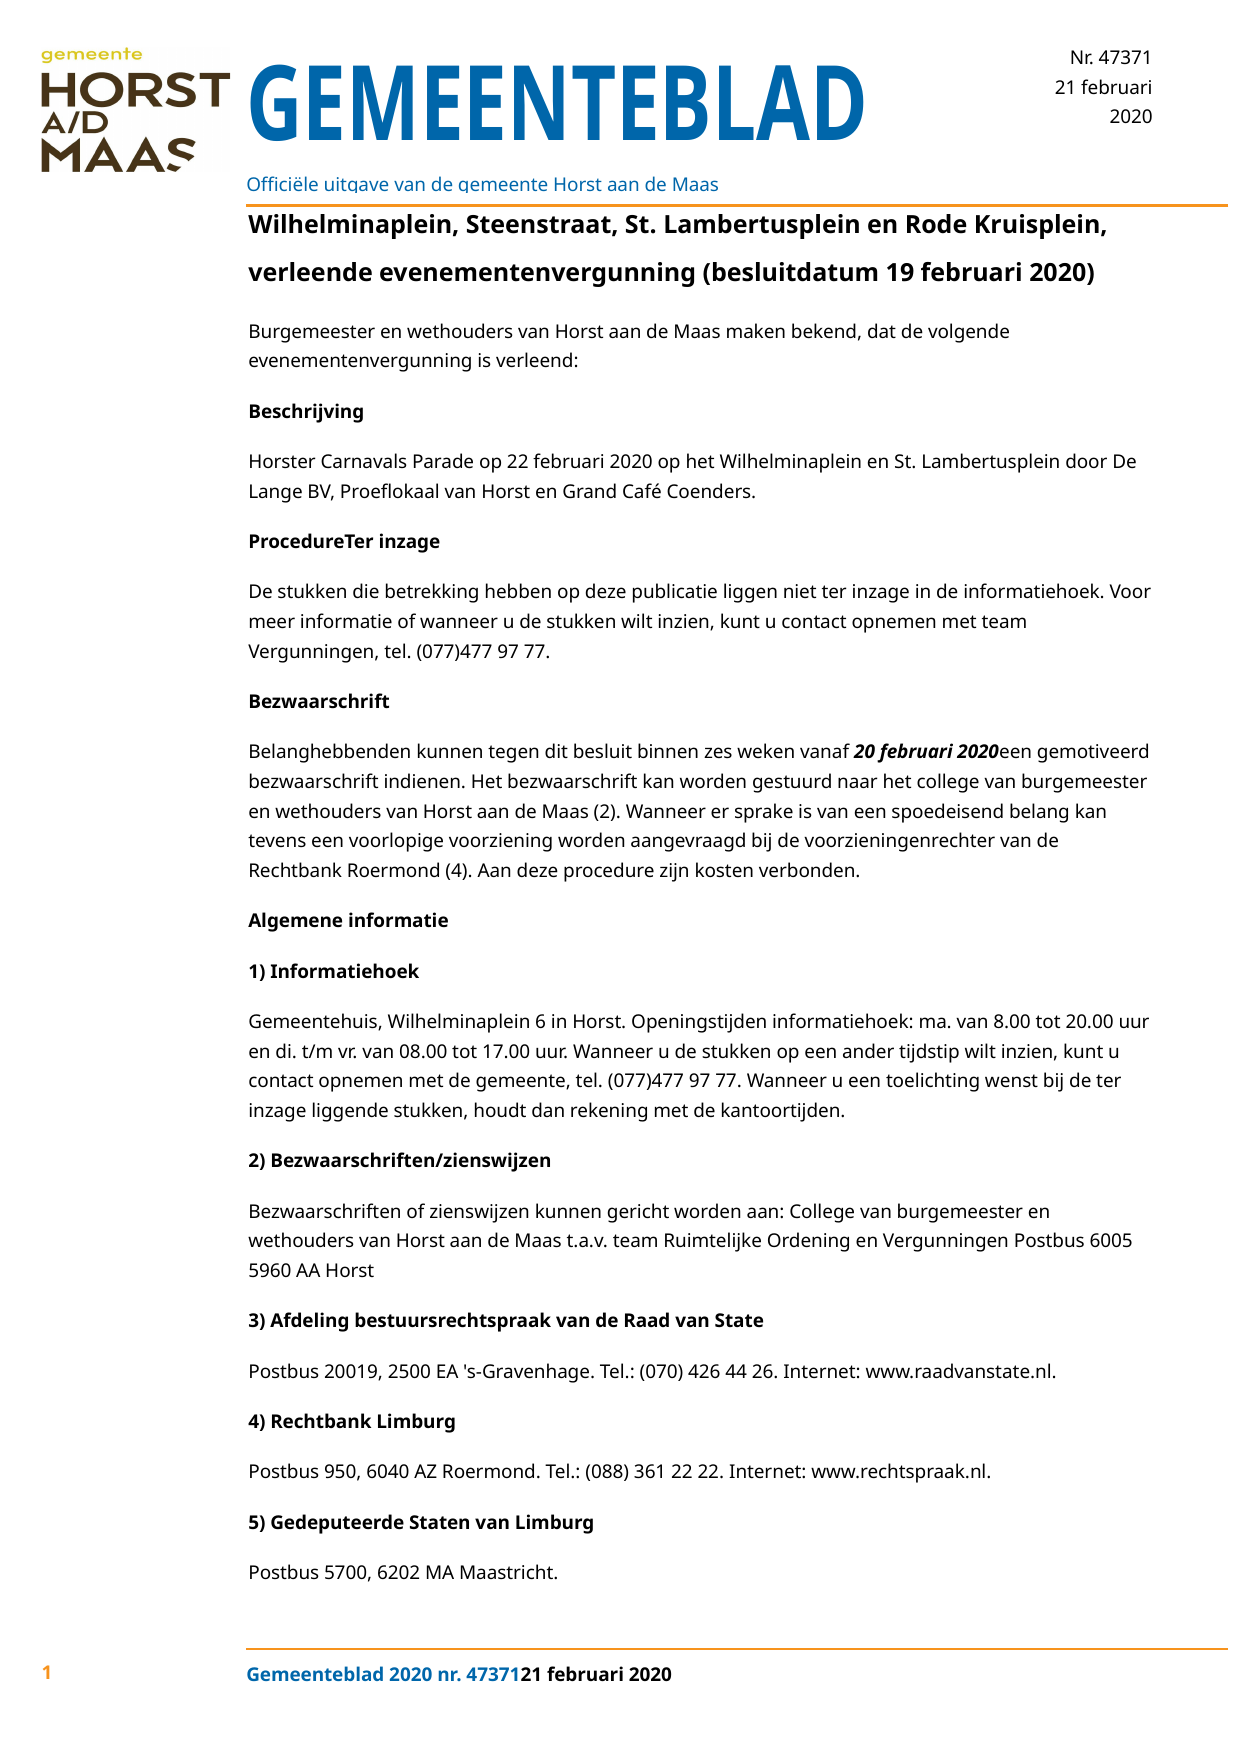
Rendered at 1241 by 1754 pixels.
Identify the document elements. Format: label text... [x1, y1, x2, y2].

text Bezwaarschrift [248, 688, 1152, 714]
text Belanghebbenden kunnen tegen dit besluit binnen zes weken vanaf 20 februari 2020een gemotiveerd bezwaarschrift indienen. Het bezwaarschrift kan worden gestuurd naar het college van burgemeester en wethouders van Horst aan de Maas (2). Wanneer er sprake is van een spoedeisend belang kan tevens een voorlopige voorziening worden aangevraagd bij de voorzieningenrechter van de Rechtbank Roermond (4). Aan deze procedure zijn kosten verbonden. [248, 739, 1152, 883]
text Postbus 950, 6040 AZ Roermond. Tel.: (088) 361 22 22. Internet: www.rechtspraak.nl. [248, 1459, 1152, 1484]
text Horster Carnavals Parade op 22 februari 2020 op het Wilhelminaplein en St. Lambertusplein door De Lange BV, Proeflokaal van Horst en Grand Café Coenders. [248, 448, 1152, 504]
text Bezwaarschriften of zienswijzen kunnen gericht worden aan: College van burgemeester en wethouders van Horst aan de Maas t.a.v. team Ruimtelijke Ordening en Vergunningen Postbus 6005 5960 AA Horst [248, 1198, 1152, 1283]
text 2) Bezwaarschriften/zienswijzen [248, 1147, 1152, 1173]
text Postbus 20019, 2500 EA 's-Gravenhage. Tel.: (070) 426 44 26. Internet: www.raadvanstate.nl. [248, 1358, 1152, 1384]
text Wilhelminaplein, Steenstraat, St. Lambertusplein en Rode Kruisplein, verleende evenementenvergunning (besluitdatum 19 februari 2020) [248, 207, 1152, 288]
text 3) Afdeling bestuursrechtspraak van de Raad van State [248, 1307, 1152, 1333]
picture [41, 47, 231, 172]
text Burgemeester en wethouders van Horst aan de Maas maken bekend, dat de volgende evenementenvergunning is verleend: [248, 318, 1152, 373]
text Beschrijving [248, 398, 1152, 424]
text 1) Informatiehoek [248, 958, 1152, 984]
text ProcedureTer inzage [248, 528, 1152, 554]
text De stukken die betrekking hebben op deze publicatie liggen niet ter inzage in de informatiehoek. Voor meer informatie of wanneer u de stukken wilt inzien, kunt u contact opnemen met team Vergunningen, tel. (077)477 97 77. [248, 579, 1152, 664]
text 5) Gedeputeerde Staten van Limburg [248, 1509, 1152, 1535]
text Algemene informatie [248, 907, 1152, 933]
text 4) Rechtbank Limburg [248, 1408, 1152, 1434]
text Gemeentehuis, Wilhelminaplein 6 in Horst. Openingstijden informatiehoek: ma. van 8.00 tot 20.00 uur en di. t/m vr. van 08.00 tot 17.00 uur. Wanneer u de stukken op een ander tijdstip wilt inzien, kunt u contact opnemen met de gemeente, tel. (077)477 97 77. Wanneer u een toelichting wenst bij de ter inzage liggende stukken, houdt dan rekening met de kantoortijden. [248, 1008, 1152, 1123]
text Postbus 5700, 6202 MA Maastricht. [248, 1559, 1152, 1585]
